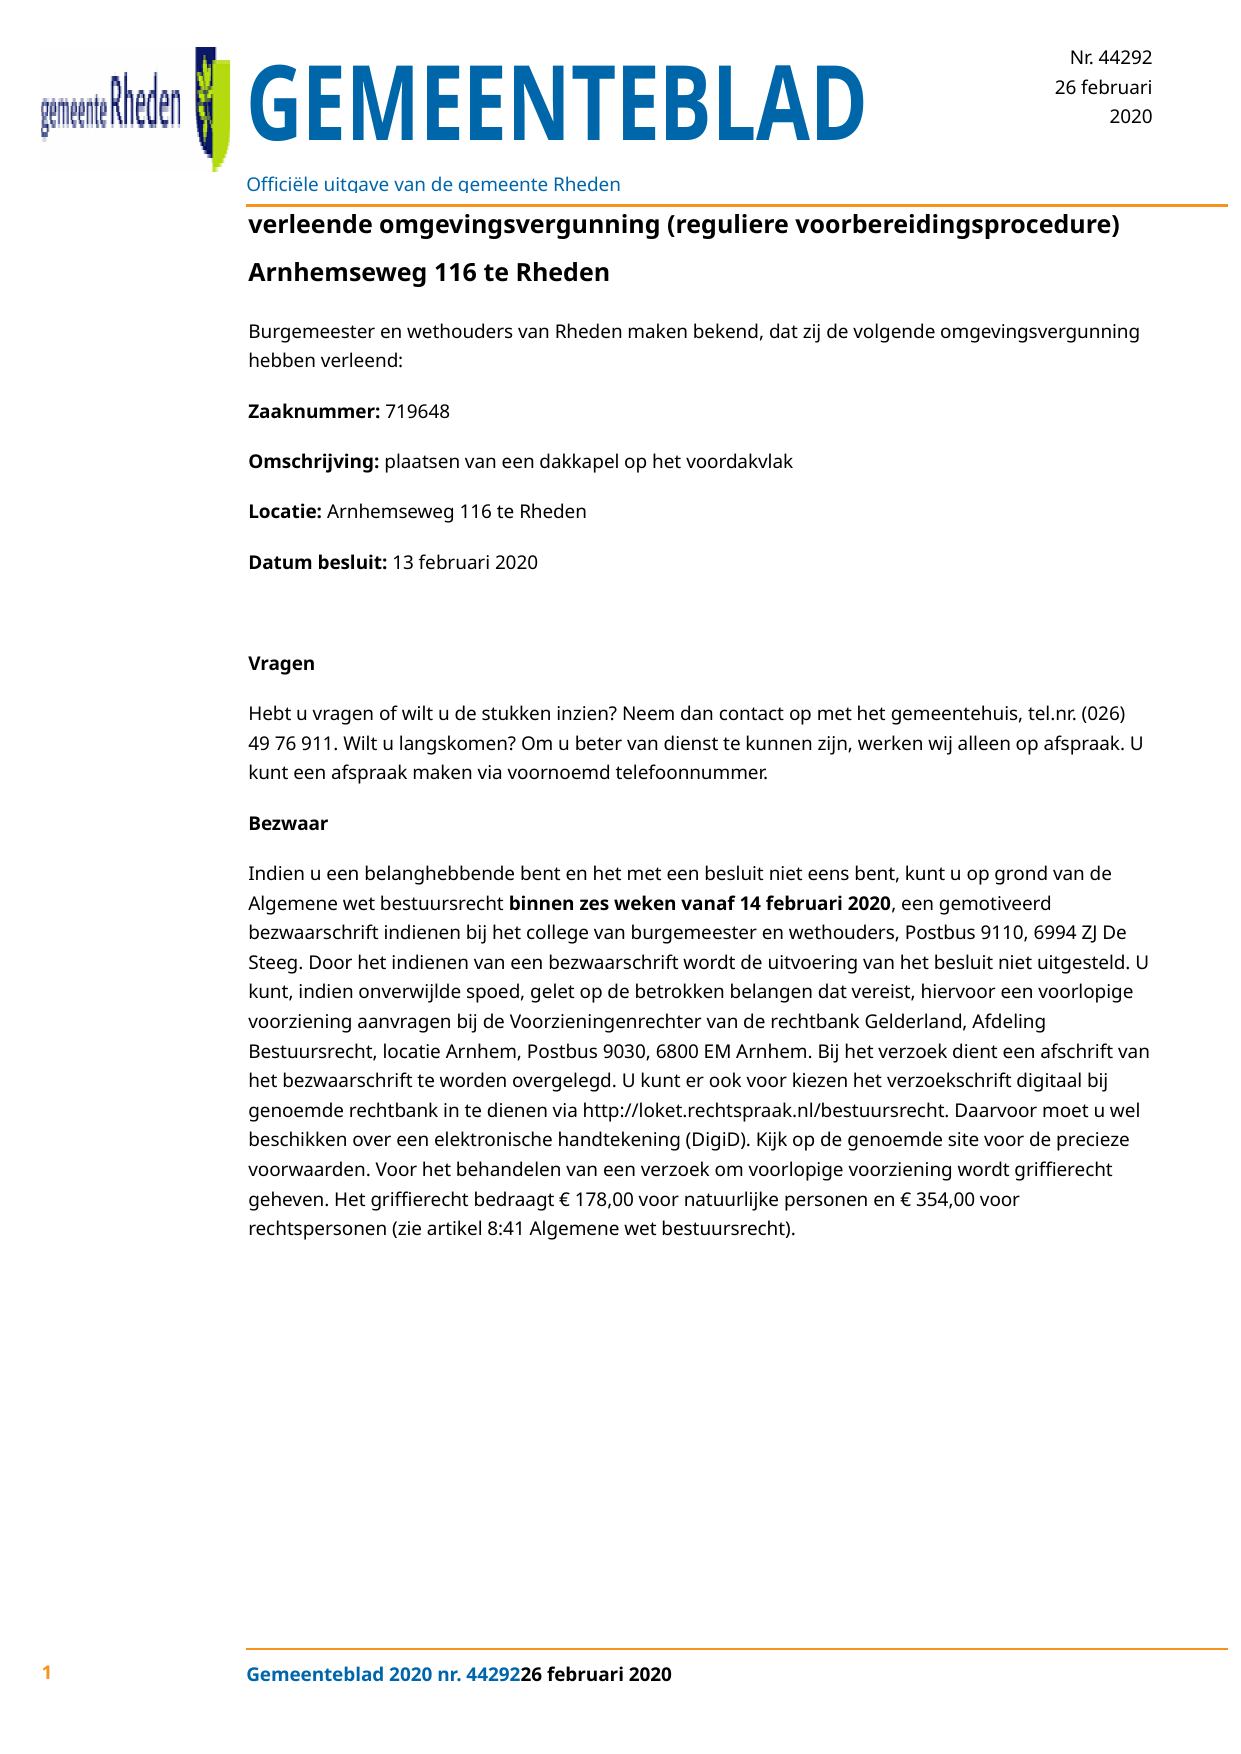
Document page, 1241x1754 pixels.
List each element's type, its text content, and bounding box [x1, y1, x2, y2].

text verleende omgevingsvergunning (reguliere voorbereidingsprocedure) Arnhemseweg 116 te Rheden [248, 207, 1152, 288]
text Locatie: Arnhemseweg 116 te Rheden [248, 499, 1152, 524]
text Datum besluit: 13 februari 2020 [248, 549, 1152, 575]
text Zaaknummer: 719648 [248, 398, 1152, 424]
text Hebt u vragen of wilt u de stukken inzien? Neem dan contact op met het gemeentehuis, tel.nr. (026) 49 76 911. Wilt u langskomen? Om u beter van dienst te kunnen zijn, werken wij alleen op afspraak. U kunt een afspraak maken via voornoemd telefoonnummer. [248, 700, 1152, 785]
picture [41, 47, 231, 172]
text Indien u een belanghebbende bent en het met een besluit niet eens bent, kunt u op grond van de Algemene wet bestuursrecht binnen zes weken vanaf 14 februari 2020, een gemotiveerd bezwaarschrift indienen bij het college van burgemeester en wethouders, Postbus 9110, 6994 ZJ De Steeg. Door het indienen van een bezwaarschrift wordt de uitvoering van het besluit niet uitgesteld. U kunt, indien onverwijlde spoed, gelet op de betrokken belangen dat vereist, hiervoor een voorlopige voorziening aanvragen bij de Voorzieningenrechter van de rechtbank Gelderland, Afdeling Bestuursrecht, locatie Arnhem, Postbus 9030, 6800 EM Arnhem. Bij het verzoek dient een afschrift van het bezwaarschrift te worden overgelegd. U kunt er ook voor kiezen het verzoekschrift digitaal bij genoemde rechtbank in te dienen via http://loket.rechtspraak.nl/bestuursrecht. Daarvoor moet u wel beschikken over een elektronische handtekening (DigiD). Kijk op de genoemde site voor de precieze voorwaarden. Voor het behandelen van een verzoek om voorlopige voorziening wordt griffierecht geheven. Het griffierecht bedraagt € 178,00 voor natuurlijke personen en € 354,00 voor rechtspersonen (zie artikel 8:41 Algemene wet bestuursrecht). [248, 860, 1152, 1241]
text Vragen [248, 650, 1152, 676]
text Burgemeester en wethouders van Rheden maken bekend, dat zij de volgende omgevingsvergunning hebben verleend: [248, 318, 1152, 373]
text Omschrijving: plaatsen van een dakkapel op het voordakvlak [248, 448, 1152, 474]
text Bezwaar [248, 810, 1152, 836]
